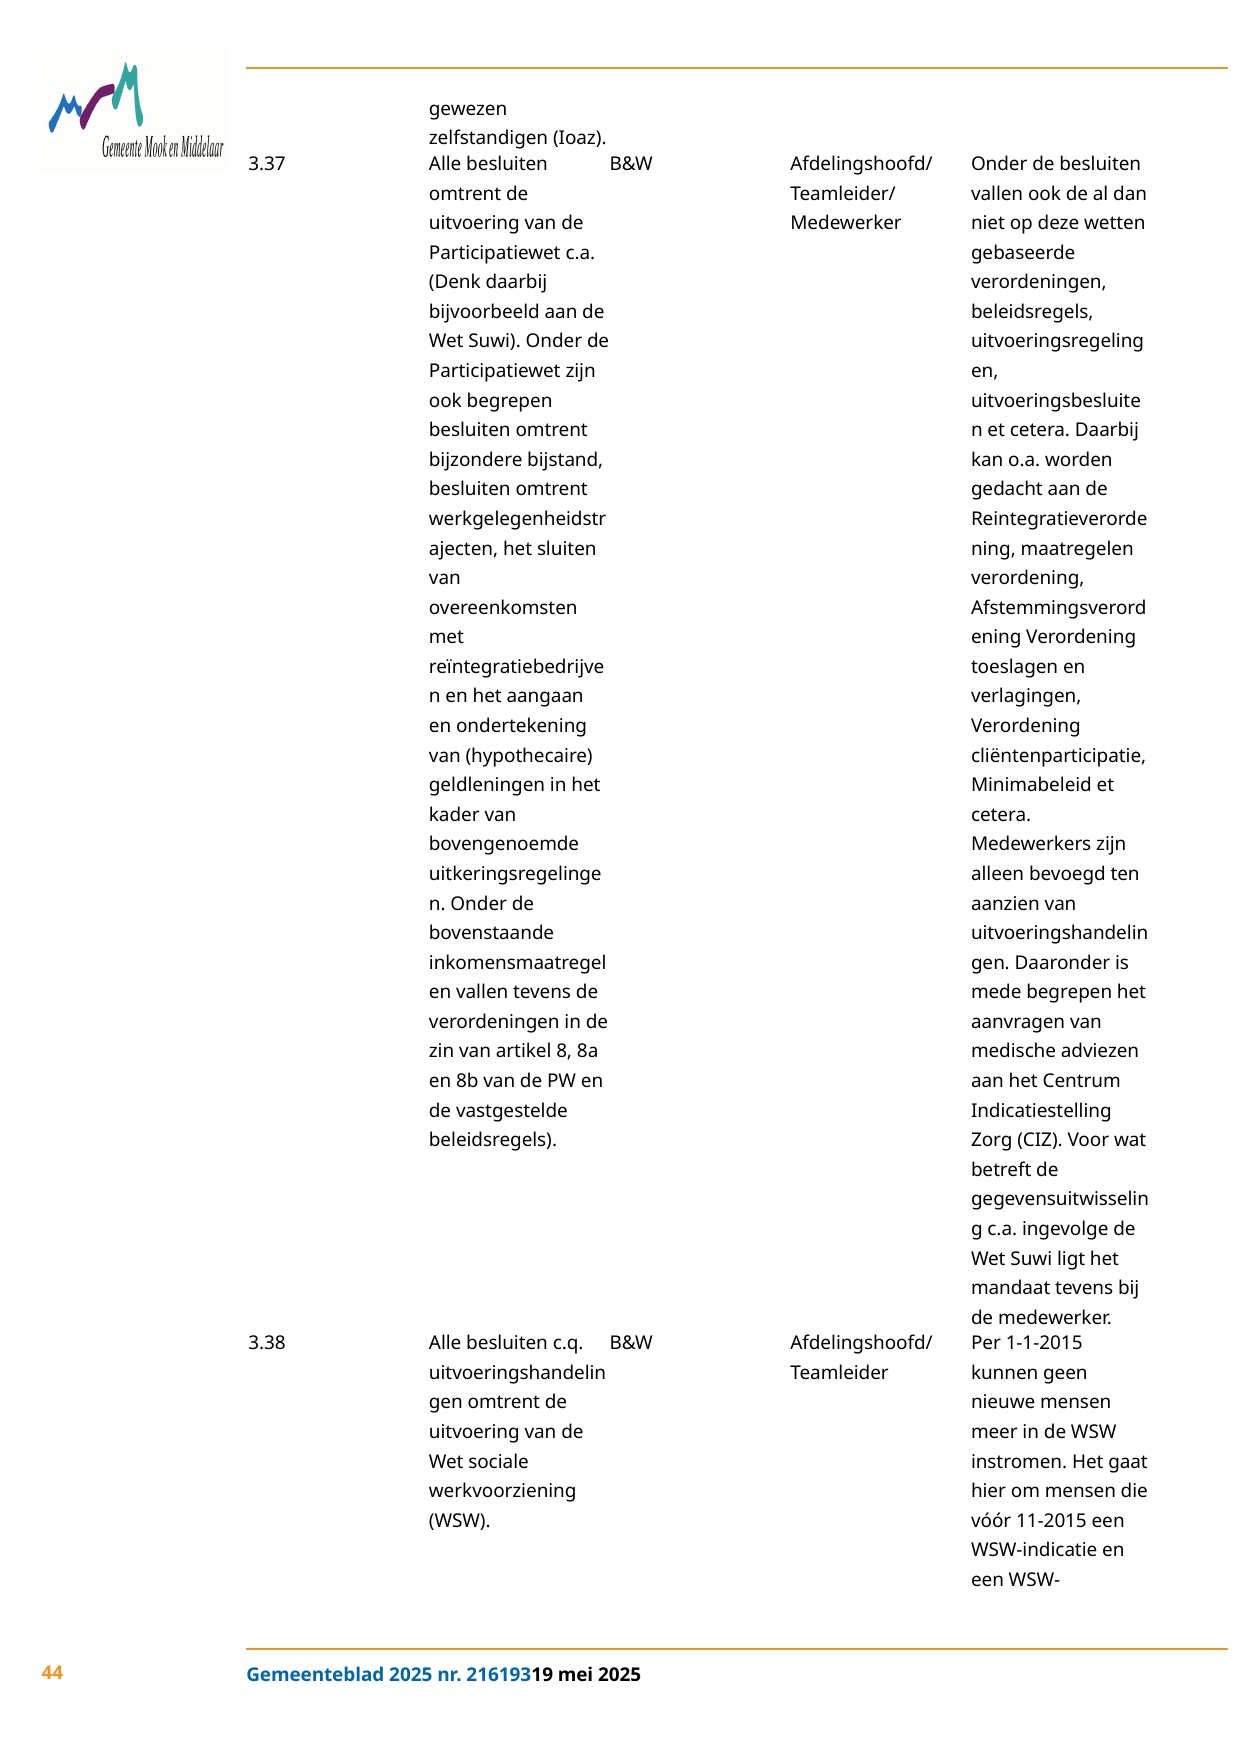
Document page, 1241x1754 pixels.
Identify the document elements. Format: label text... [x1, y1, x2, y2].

table_cell 3.38 [248, 1330, 429, 1592]
table_cell [971, 95, 1152, 150]
picture [41, 47, 231, 172]
table_cell Afdelingshoofd/Teamleider/ Medewerker [790, 150, 971, 1329]
table_cell Onder de besluiten vallen ook de al dan niet op deze wetten gebaseerde verordeningen, beleidsregels, uitvoeringsregelingen, uitvoeringsbesluiten et cetera. Daarbij kan o.a. worden gedacht aan de Reintegratieverordening, maatregelen verordening, Afstemmingsverordening Verordening toeslagen en verlagingen, Verordening cliëntenparticipatie, Minimabeleid et cetera. Medewerkers zijn alleen bevoegd ten aanzien van uitvoeringshandelingen. Daaronder is mede begrepen het aanvragen van medische adviezen aan het Centrum Indicatiestelling Zorg (CIZ). Voor wat betreft de gegevensuitwisseling c.a. ingevolge de Wet Suwi ligt het mandaat tevens bij de medewerker. [971, 150, 1152, 1329]
table_cell Alle besluiten c.q. uitvoeringshandelingen omtrent de uitvoering van de Wet sociale werkvoorziening (WSW). [429, 1330, 609, 1592]
table_cell B&W [609, 1330, 790, 1592]
table_cell gewezen zelfstandigen (Ioaz). [429, 95, 609, 150]
table_cell Afdelingshoofd/Teamleider [790, 1330, 971, 1592]
table_cell B&W [609, 150, 790, 1329]
table_cell Alle besluiten omtrent de uitvoering van de Participatiewet c.a. (Denk daarbij bijvoorbeeld aan de Wet Suwi). Onder de Participatiewet zijn ook begrepen besluiten omtrent bijzondere bijstand, besluiten omtrent werkgelegenheidstrajecten, het sluiten van overeenkomsten met reïntegratiebedrijven en het aangaan en ondertekening van (hypothecaire) geldleningen in het kader van bovengenoemde uitkeringsregelingen. Onder de bovenstaande inkomensmaatregelen vallen tevens de verordeningen in de zin van artikel 8, 8a en 8b van de PW en de vastgestelde beleidsregels). [429, 150, 609, 1329]
table_cell [248, 95, 429, 150]
table_cell [609, 95, 790, 150]
table_cell [790, 95, 971, 150]
table_cell 3.37 [248, 150, 429, 1329]
table_cell Per 1-1-2015 kunnen geen nieuwe mensen meer in de WSW instromen. Het gaat hier om mensen die vóór 11-2015 een WSW-indicatie en een WSW- [971, 1330, 1152, 1592]
